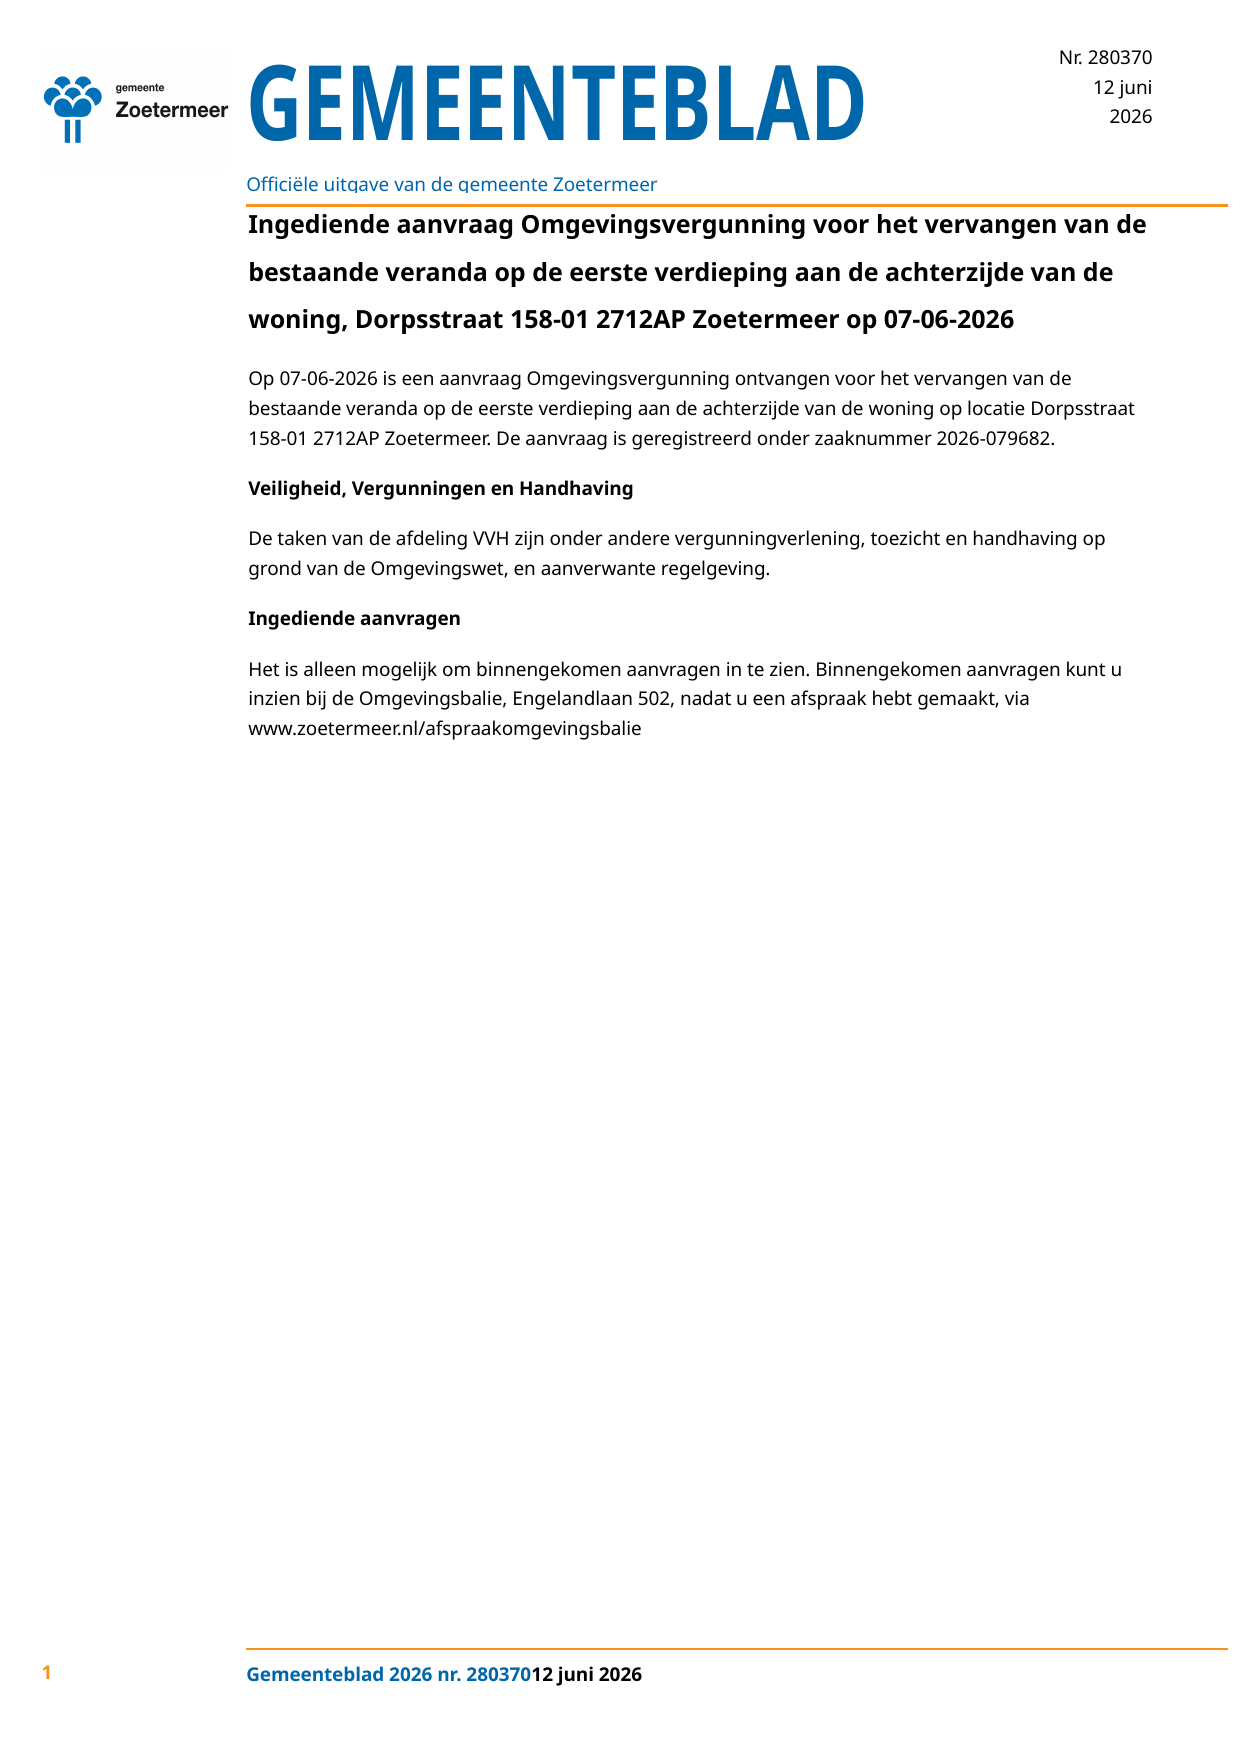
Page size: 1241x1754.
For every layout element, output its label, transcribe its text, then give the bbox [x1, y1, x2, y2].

text De taken van de afdeling VVH zijn onder andere vergunningverlening, toezicht en handhaving op grond van de Omgevingswet, en aanverwante regelgeving. [248, 526, 1152, 581]
picture [41, 47, 231, 172]
text Op 07-06-2026 is een aanvraag Omgevingsvergunning ontvangen voor het vervangen van de bestaande veranda op de eerste verdieping aan de achterzijde van de woning op locatie Dorpsstraat 158-01 2712AP Zoetermeer. De aanvraag is geregistreerd onder zaaknummer 2026-079682. [248, 366, 1152, 450]
text Veiligheid, Vergunningen en Handhaving [248, 475, 1152, 501]
text Het is alleen mogelijk om binnengekomen aanvragen in te zien. Binnengekomen aanvragen kunt u inzien bij de Omgevingsbalie, Engelandlaan 502, nadat u een afspraak hebt gemaakt, via www.zoetermeer.nl/afspraakomgevingsbalie [248, 656, 1152, 741]
text Ingediende aanvragen [248, 606, 1152, 631]
text Ingediende aanvraag Omgevingsvergunning voor het vervangen van de bestaande veranda op de eerste verdieping aan de achterzijde van de woning, Dorpsstraat 158-01 2712AP Zoetermeer op 07-06-2026 [248, 207, 1152, 336]
